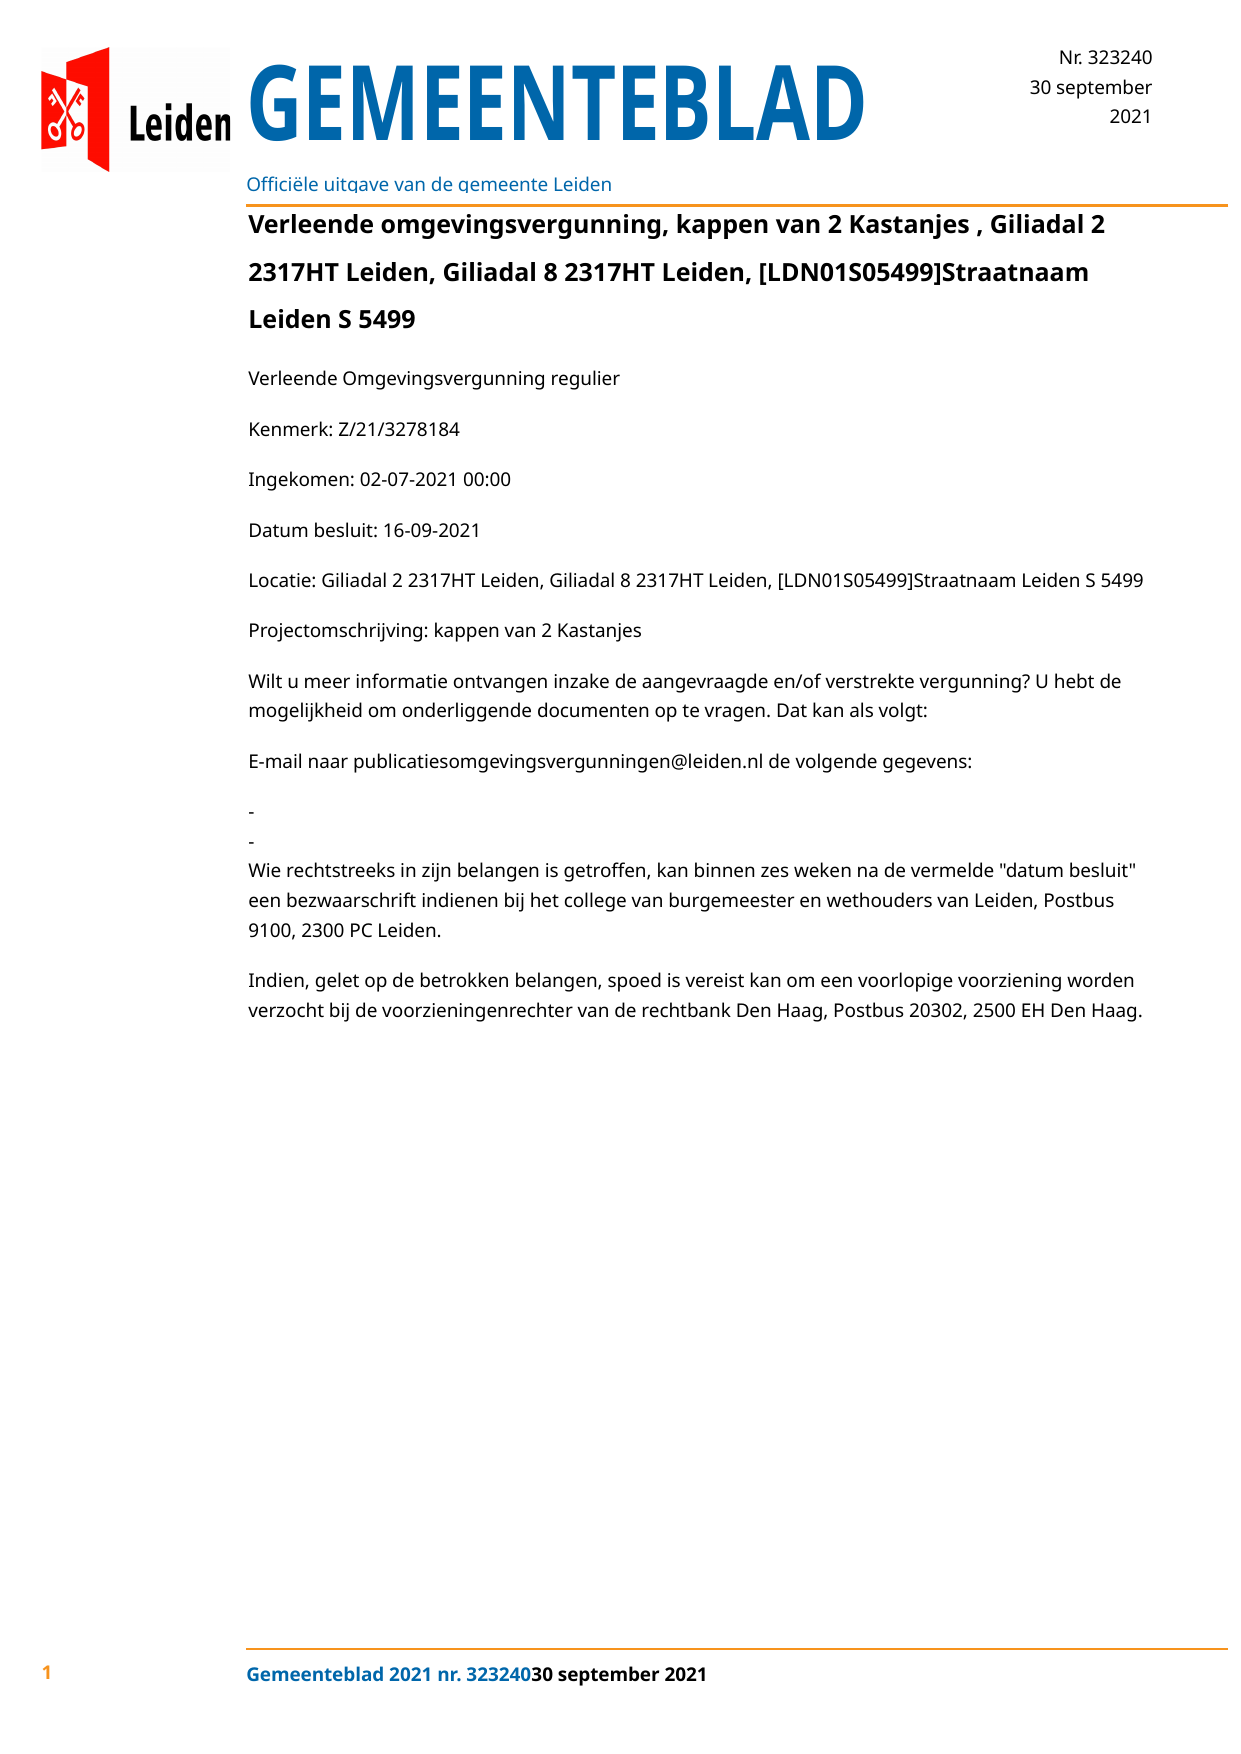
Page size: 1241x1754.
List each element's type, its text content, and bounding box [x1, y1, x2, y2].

text Datum besluit: 16-09-2021 [248, 517, 1152, 542]
text Locatie: Giliadal 2 2317HT Leiden, Giliadal 8 2317HT Leiden, [LDN01S05499]Straatnaam Leiden S 5499 [248, 567, 1152, 593]
text E-mail naar publicatiesomgevingsvergunningen@leiden.nl de volgende gegevens: [248, 748, 1152, 774]
text Indien, gelet op de betrokken belangen, spoed is vereist kan om een voorlopige voorziening worden verzocht bij de voorzieningenrechter van de rechtbank Den Haag, Postbus 20302, 2500 EH Den Haag. [248, 967, 1152, 1022]
text Verleende Omgevingsvergunning regulier [248, 366, 1152, 391]
text Kenmerk: Z/21/3278184 [248, 416, 1152, 442]
text Verleende omgevingsvergunning, kappen van 2 Kastanjes , Giliadal 2 2317HT Leiden, Giliadal 8 2317HT Leiden, [LDN01S05499]Straatnaam Leiden S 5499 [248, 207, 1152, 336]
text Wie rechtstreeks in zijn belangen is getroffen, kan binnen zes weken na de vermelde "datum besluit" een bezwaarschrift indienen bij het college van burgemeester en wethouders van Leiden, Postbus 9100, 2300 PC Leiden. [248, 858, 1152, 942]
picture [41, 47, 231, 172]
text Wilt u meer informatie ontvangen inzake de aangevraagde en/of verstrekte vergunning? U hebt de mogelijkheid om onderliggende documenten op te vragen. Dat kan als volgt: [248, 668, 1152, 723]
text Projectomschrijving: kappen van 2 Kastanjes [248, 618, 1152, 643]
text Ingekomen: 02-07-2021 00:00 [248, 466, 1152, 492]
